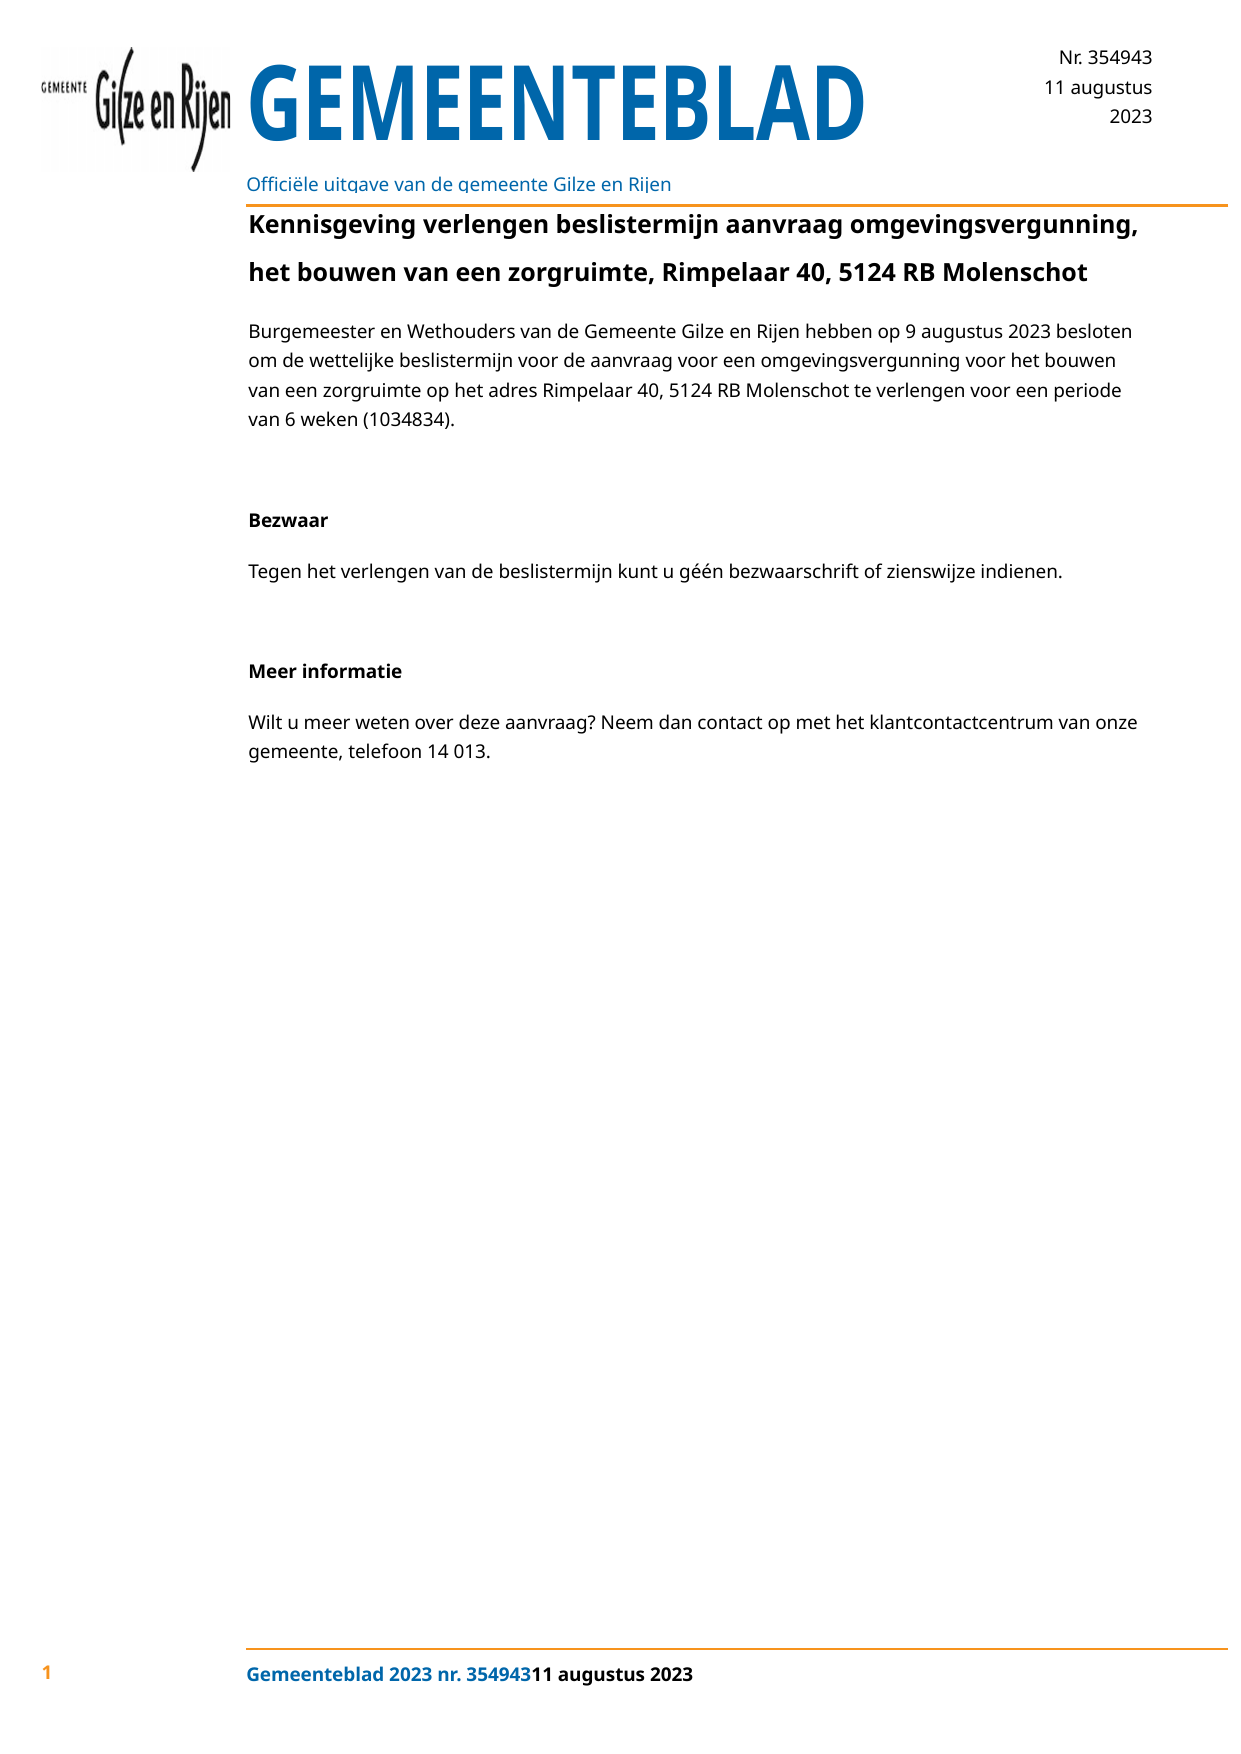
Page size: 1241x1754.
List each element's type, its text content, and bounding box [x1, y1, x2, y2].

picture [41, 47, 231, 172]
text Burgemeester en Wethouders van de Gemeente Gilze en Rijen hebben op 9 augustus 2023 besloten om de wettelijke beslistermijn voor de aanvraag voor een omgevingsvergunning voor het bouwen van een zorgruimte op het adres Rimpelaar 40, 5124 RB Molenschot te verlengen voor een periode van 6 weken (1034834). [248, 318, 1152, 432]
text Kennisgeving verlengen beslistermijn aanvraag omgevingsvergunning, het bouwen van een zorgruimte, Rimpelaar 40, 5124 RB Molenschot [248, 207, 1152, 288]
text Wilt u meer weten over deze aanvraag? Neem dan contact op met het klantcontactcentrum van onze gemeente, telefoon 14 013. [248, 709, 1152, 764]
text Tegen het verlengen van de beslistermijn kunt u géén bezwaarschrift of zienswijze indienen. [248, 558, 1152, 584]
text Bezwaar [248, 507, 1152, 533]
text Meer informatie [248, 659, 1152, 684]
